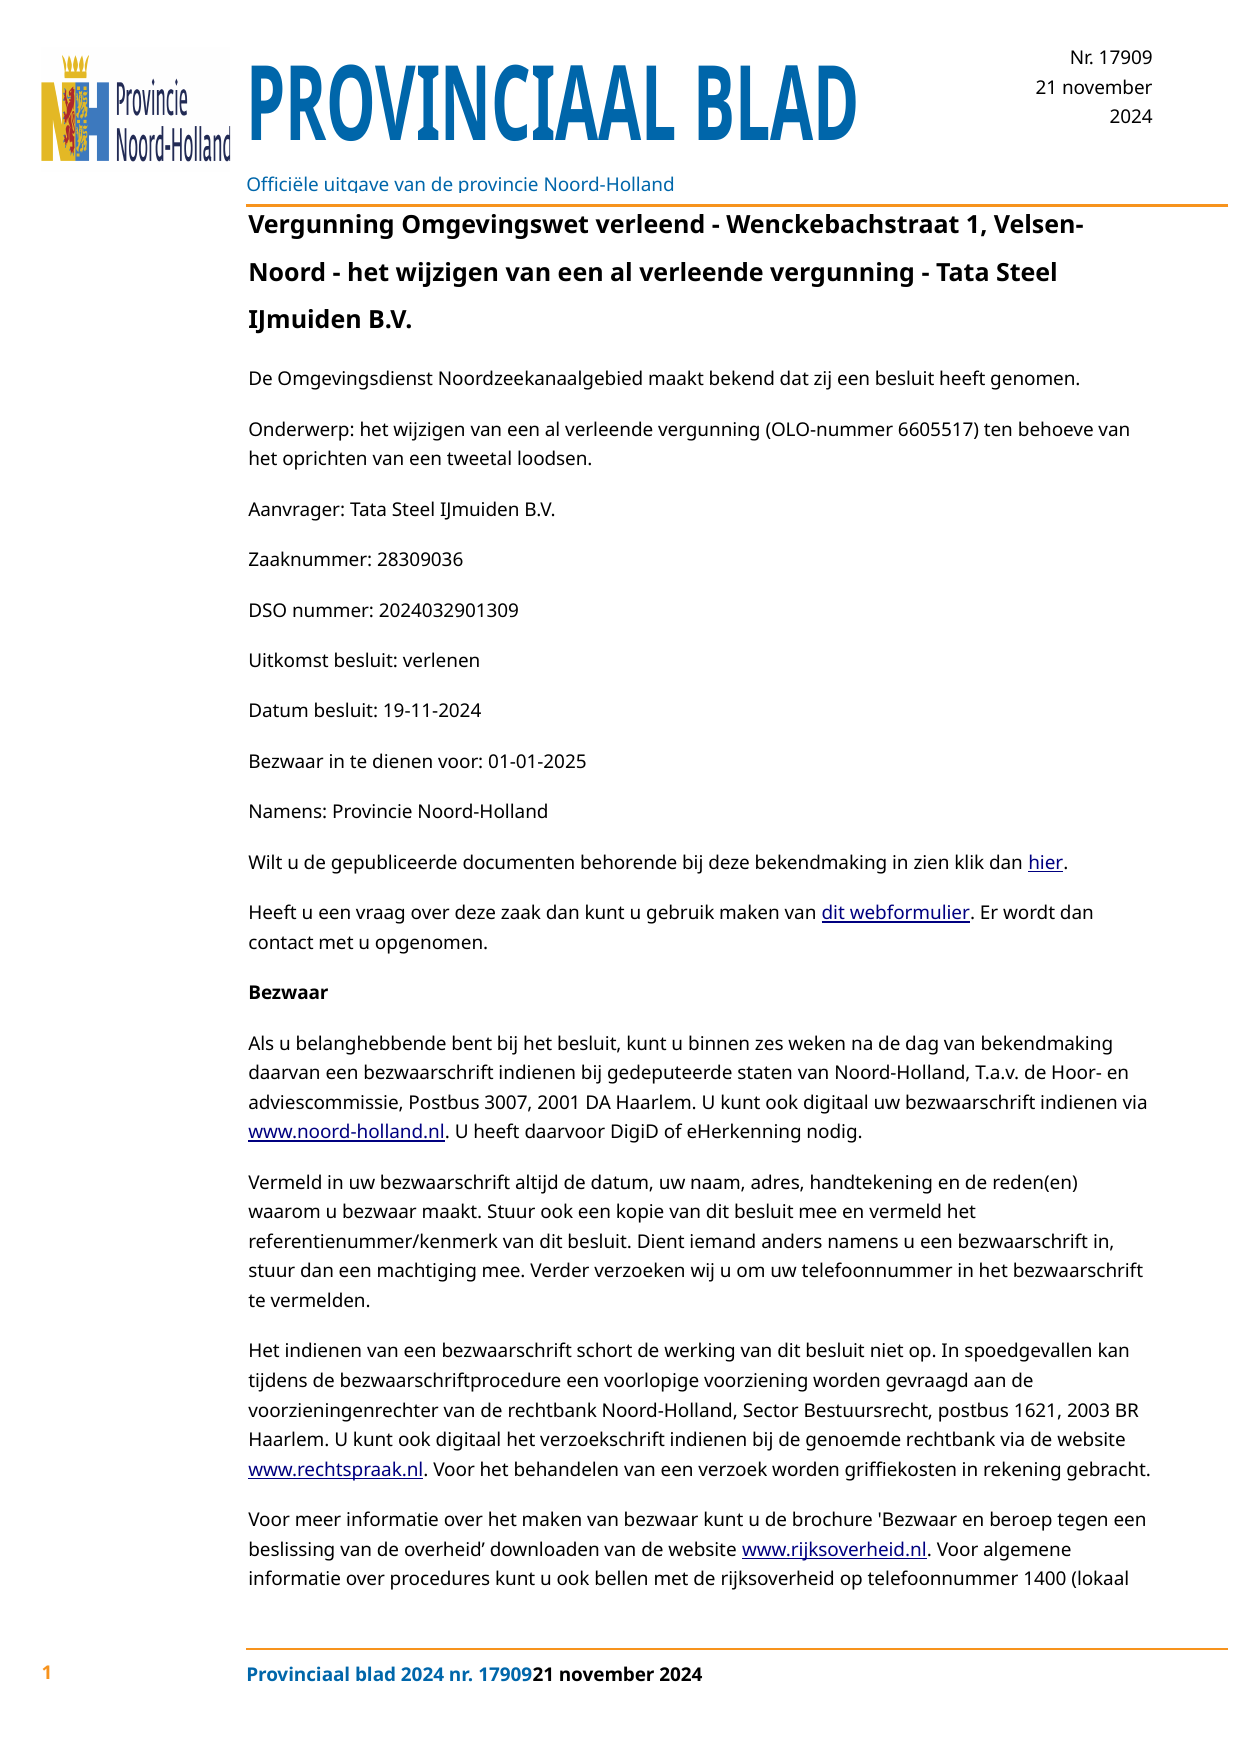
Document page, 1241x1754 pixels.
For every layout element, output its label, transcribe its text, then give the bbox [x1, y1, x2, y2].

text Namens: Provincie Noord-Holland [248, 798, 1152, 824]
text Voor meer informatie over het maken van bezwaar kunt u de brochure 'Bezwaar en beroep tegen een beslissing van de overheid’ downloaden van de website www.rijksoverheid.nl. Voor algemene informatie over procedures kunt u ook bellen met de rijksoverheid op telefoonnummer 1400 (lokaal [248, 1506, 1152, 1591]
text Wilt u de gepubliceerde documenten behorende bij deze bekendmaking in zien klik dan hier. [248, 849, 1152, 874]
text Aanvrager: Tata Steel IJmuiden B.V. [248, 496, 1152, 522]
text Heeft u een vraag over deze zaak dan kunt u gebruik maken van dit webformulier. Er wordt dan contact met u opgenomen. [248, 899, 1152, 954]
text De Omgevingsdienst Noordzeekanaalgebied maakt bekend dat zij een besluit heeft genomen. [248, 366, 1152, 391]
text Zaaknummer: 28309036 [248, 546, 1152, 572]
text Datum besluit: 19-11-2024 [248, 698, 1152, 723]
text Bezwaar in te dienen voor: 01-01-2025 [248, 748, 1152, 774]
text Vermeld in uw bezwaarschrift altijd de datum, uw naam, adres, handtekening en de reden(en) waarom u bezwaar maakt. Stuur ook een kopie van dit besluit mee en vermeld het referentienummer/kenmerk van dit besluit. Dient iemand anders namens u een bezwaarschrift in, stuur dan een machtiging mee. Verder verzoeken wij u om uw telefoonnummer in het bezwaarschrift te vermelden. [248, 1169, 1152, 1313]
text Het indienen van een bezwaarschrift schort de werking van dit besluit niet op. In spoedgevallen kan tijdens de bezwaarschriftprocedure een voorlopige voorziening worden gevraagd aan de voorzieningenrechter van de rechtbank Noord-Holland, Sector Bestuursrecht, postbus 1621, 2003 BR Haarlem. U kunt ook digitaal het verzoekschrift indienen bij de genoemde rechtbank via de website www.rechtspraak.nl. Voor het behandelen van een verzoek worden griffiekosten in rekening gebracht. [248, 1338, 1152, 1482]
text Uitkomst besluit: verlenen [248, 647, 1152, 673]
text Onderwerp: het wijzigen van een al verleende vergunning (OLO-nummer 6605517) ten behoeve van het oprichten van een tweetal loodsen. [248, 416, 1152, 471]
picture [41, 47, 231, 172]
text Vergunning Omgevingswet verleend - Wenckebachstraat 1, Velsen-Noord - het wijzigen van een al verleende vergunning - Tata Steel IJmuiden B.V. [248, 207, 1152, 336]
text Als u belanghebbende bent bij het besluit, kunt u binnen zes weken na de dag van bekendmaking daarvan een bezwaarschrift indienen bij gedeputeerde staten van Noord-Holland, T.a.v. de Hoor- en adviescommissie, Postbus 3007, 2001 DA Haarlem. U kunt ook digitaal uw bezwaarschrift indienen via www.noord-holland.nl. U heeft daarvoor DigiD of eHerkenning nodig. [248, 1030, 1152, 1144]
text Bezwaar [248, 979, 1152, 1005]
text DSO nummer: 2024032901309 [248, 597, 1152, 622]
